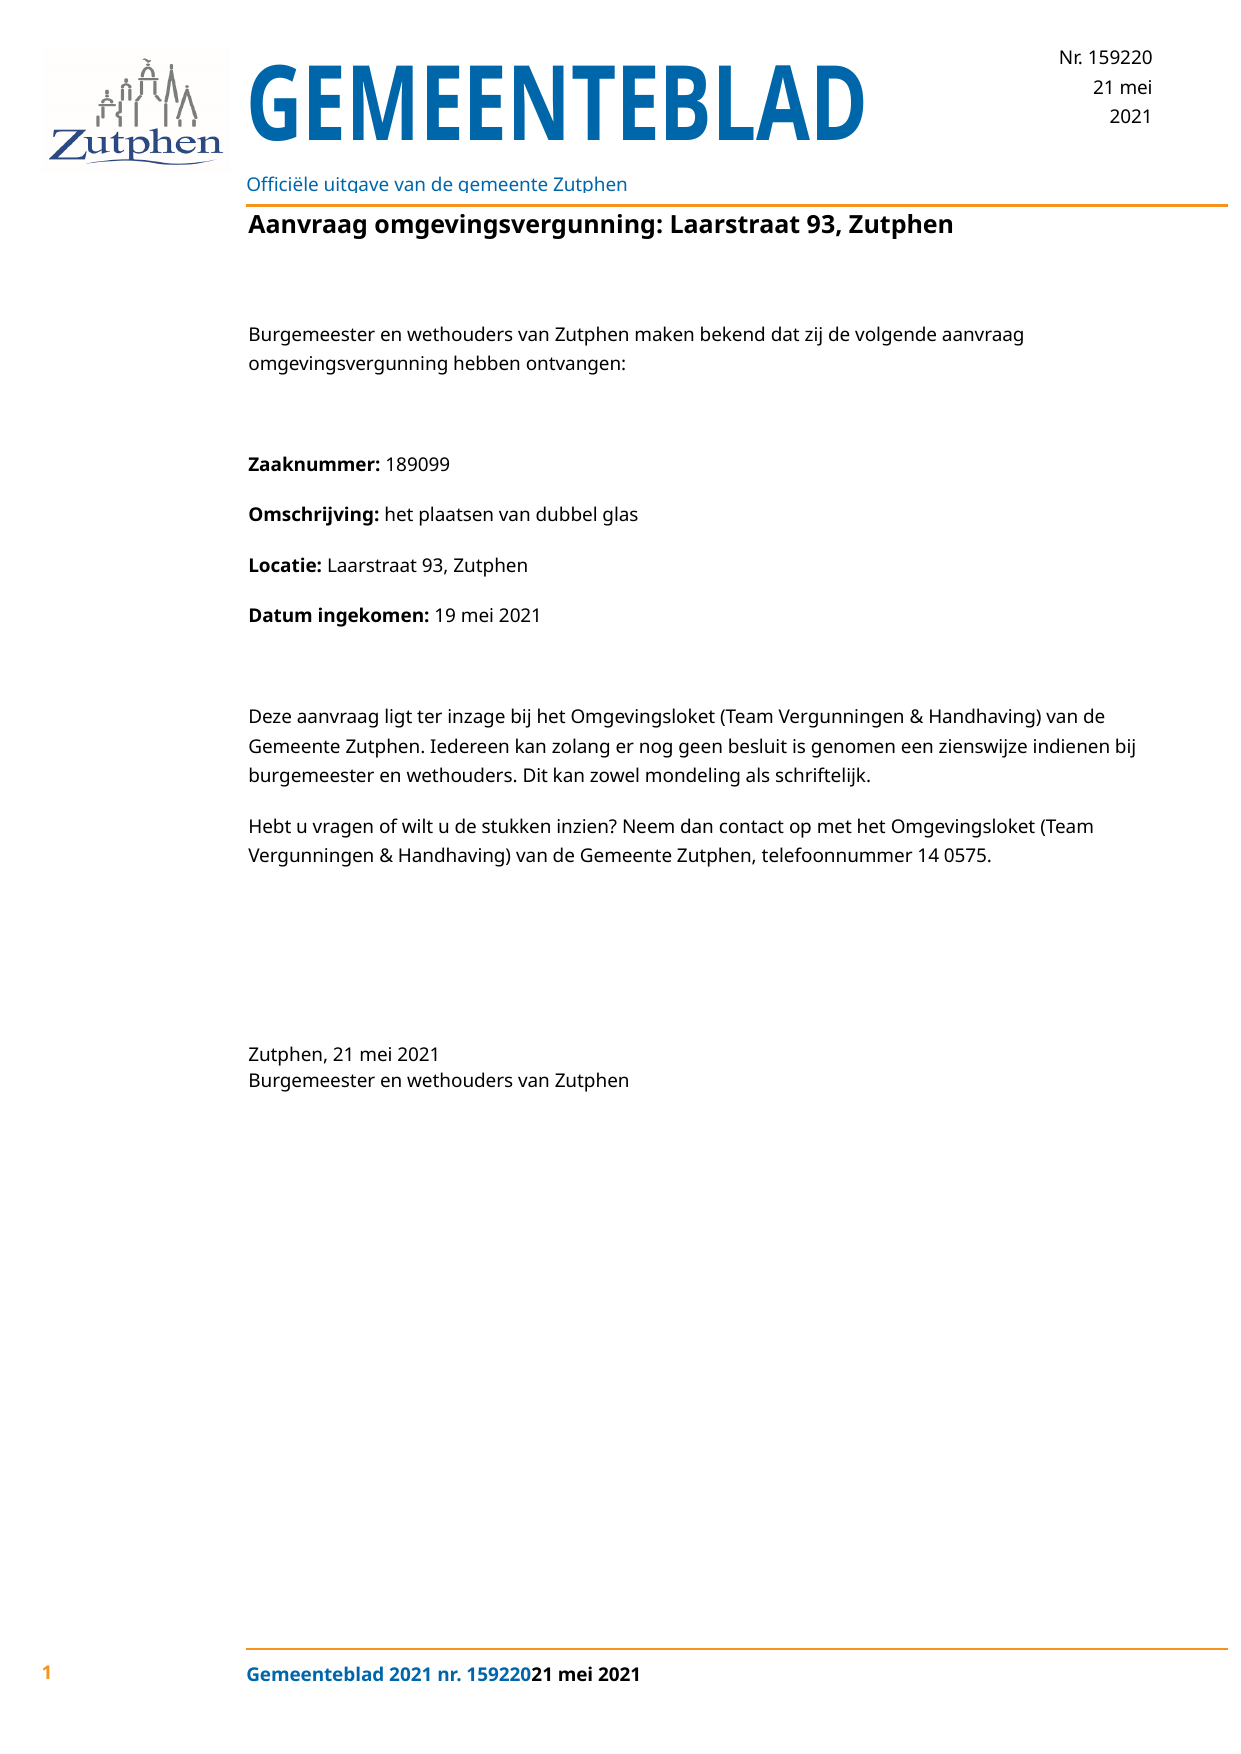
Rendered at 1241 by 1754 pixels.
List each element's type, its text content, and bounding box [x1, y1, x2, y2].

picture [41, 47, 231, 172]
text Zaaknummer: 189099 [248, 451, 1152, 477]
text Zutphen, 21 mei 2021 [248, 1041, 1152, 1067]
text Burgemeester en wethouders van Zutphen [248, 1067, 1152, 1093]
text Burgemeester en wethouders van Zutphen maken bekend dat zij de volgende aanvraag omgevingsvergunning hebben ontvangen: [248, 321, 1152, 376]
text Aanvraag omgevingsvergunning: Laarstraat 93, Zutphen [248, 207, 1152, 241]
text Omschrijving: het plaatsen van dubbel glas [248, 502, 1152, 527]
text Datum ingekomen: 19 mei 2021 [248, 602, 1152, 628]
text Hebt u vragen of wilt u de stukken inzien? Neem dan contact op met het Omgevingsloket (Team Vergunningen & Handhaving) van de Gemeente Zutphen, telefoonnummer 14 0575. [248, 813, 1152, 868]
text Locatie: Laarstraat 93, Zutphen [248, 552, 1152, 578]
text Deze aanvraag ligt ter inzage bij het Omgevingsloket (Team Vergunningen & Handhaving) van de Gemeente Zutphen. Iedereen kan zolang er nog geen besluit is genomen een zienswijze indienen bij burgemeester en wethouders. Dit kan zowel mondeling als schriftelijk. [248, 703, 1152, 788]
